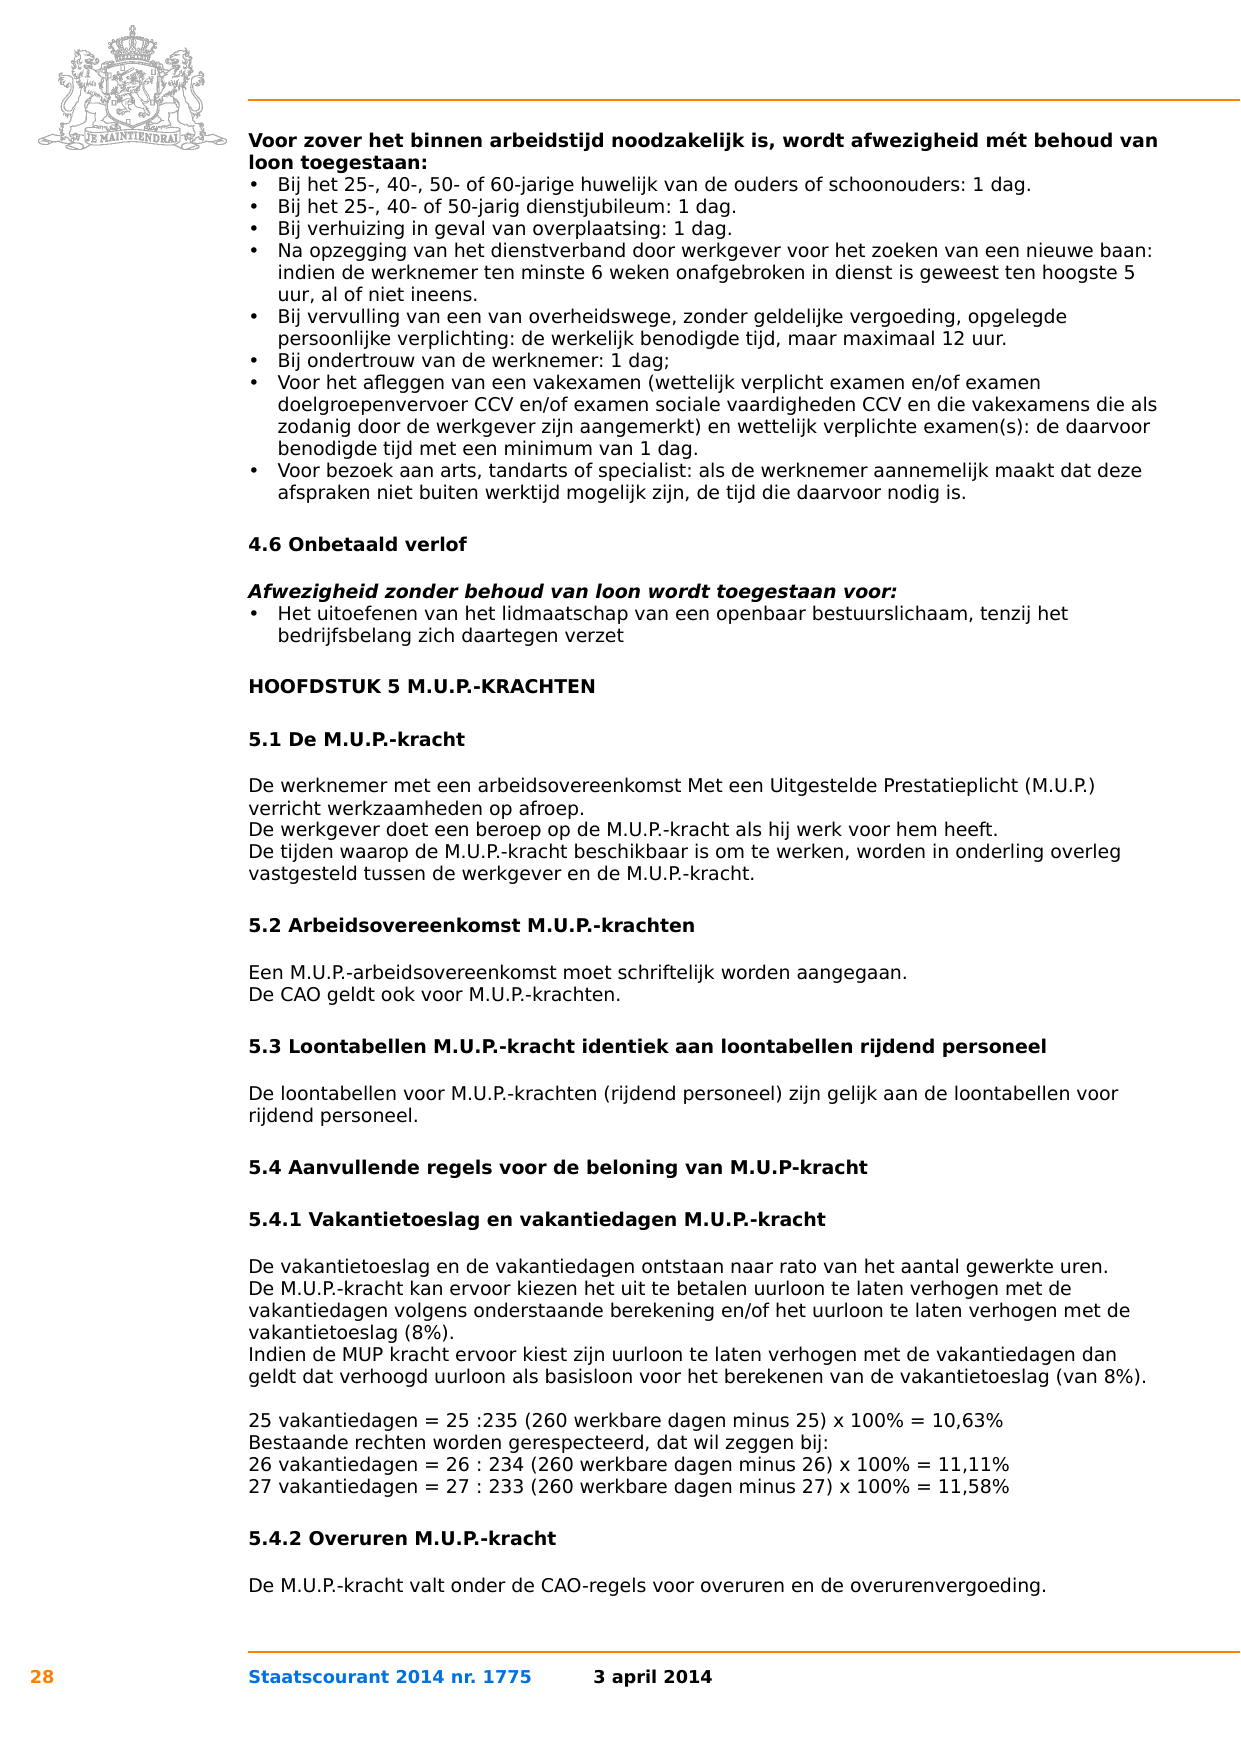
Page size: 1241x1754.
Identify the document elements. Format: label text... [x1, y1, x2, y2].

text Bestaande rechten worden gerespecteerd, dat wil zeggen bij: [248, 1432, 1163, 1454]
subtitle 5.2 Arbeidsovereenkomst M.U.P.-krachten [248, 915, 1163, 937]
text Afwezigheid zonder behoud van loon wordt toegestaan voor: [248, 581, 1163, 602]
subtitle 5.1 De M.U.P.-kracht [248, 728, 1163, 750]
text De werkgever doet een beroep op de M.U.P.-kracht als hij werk voor hem heeft. [248, 819, 1163, 841]
text 25 vakantiedagen = 25 :235 (260 werkbare dagen minus 25) x 100% = 10,63% [248, 1410, 1163, 1432]
text • Het uitoefenen van het lidmaatschap van een openbaar bestuurslichaam, tenzij het bedrijfsbelang zich daartegen verzet [248, 602, 1163, 646]
subtitle 5.3 Loontabellen M.U.P.-kracht identiek aan loontabellen rijdend personeel [248, 1036, 1163, 1058]
text • Bij verhuizing in geval van overplaatsing: 1 dag. [248, 218, 1163, 240]
text • Voor het afleggen van een vakexamen (wettelijk verplicht examen en/of examen doelgroepenvervoer CCV en/of examen sociale vaardigheden CCV en die vakexamens die als zodanig door de werkgever zijn aangemerkt) en wettelijk verplichte examen(s): de daarvoor benodigde tijd met een minimum van 1 dag. [248, 372, 1163, 459]
text 27 vakantiedagen = 27 : 233 (260 werkbare dagen minus 27) x 100% = 11,58% [248, 1476, 1163, 1498]
subtitle HOOFDSTUK 5 M.U.P.-KRACHTEN [248, 676, 1163, 698]
picture [38, 25, 227, 150]
text • Bij vervulling van een van overheidswege, zonder geldelijke vergoeding, opgelegde persoonlijke verplichting: de werkelijk benodigde tijd, maar maximaal 12 uur. [248, 306, 1163, 350]
text De werknemer met een arbeidsovereenkomst Met een Uitgestelde Prestatieplicht (M.U.P.) verricht werkzaamheden op afroep. [248, 775, 1163, 819]
text De CAO geldt ook voor M.U.P.-krachten. [248, 984, 1163, 1006]
text Een M.U.P.-arbeidsovereenkomst moet schriftelijk worden aangegaan. [248, 962, 1163, 984]
text 26 vakantiedagen = 26 : 234 (260 werkbare dagen minus 26) x 100% = 11,11% [248, 1454, 1163, 1476]
text De loontabellen voor M.U.P.-krachten (rijdend personeel) zijn gelijk aan de loontabellen voor rijdend personeel. [248, 1083, 1163, 1127]
text • Bij het 25-, 40- of 50-jarig dienstjubileum: 1 dag. [248, 196, 1163, 218]
text De M.U.P.-kracht kan ervoor kiezen het uit te betalen uurloon te laten verhogen met de vakantiedagen volgens onderstaande berekening en/of het uurloon te laten verhogen met de vakantietoeslag (8%). [248, 1278, 1163, 1344]
text Voor zover het binnen arbeidstijd noodzakelijk is, wordt afwezigheid mét behoud van loon toegestaan: [248, 130, 1163, 174]
text • Na opzegging van het dienstverband door werkgever voor het zoeken van een nieuwe baan: indien de werknemer ten minste 6 weken onafgebroken in dienst is geweest ten hoogste 5 uur, al of niet ineens. [248, 240, 1163, 306]
text • Voor bezoek aan arts, tandarts of specialist: als de werknemer aannemelijk maakt dat deze afspraken niet buiten werktijd mogelijk zijn, de tijd die daarvoor nodig is. [248, 459, 1163, 503]
subtitle 4.6 Onbetaald verlof [248, 533, 1163, 556]
subtitle 5.4 Aanvullende regels voor de beloning van M.U.P-kracht [248, 1157, 1163, 1179]
text • Bij het 25-, 40-, 50- of 60-jarige huwelijk van de ouders of schoonouders: 1 dag. [248, 174, 1163, 196]
text De vakantietoeslag en de vakantiedagen ontstaan naar rato van het aantal gewerkte uren. [248, 1256, 1163, 1278]
text • Bij ondertrouw van de werknemer: 1 dag; [248, 350, 1163, 372]
text Indien de MUP kracht ervoor kiest zijn uurloon te laten verhogen met de vakantiedagen dan geldt dat verhoogd uurloon als basisloon voor het berekenen van de vakantietoeslag (van 8%). [248, 1344, 1163, 1388]
subtitle 5.4.2 Overuren M.U.P.-kracht [248, 1528, 1163, 1550]
text De M.U.P.-kracht valt onder de CAO-regels voor overuren en de overurenvergoeding. [248, 1575, 1163, 1597]
subtitle 5.4.1 Vakantietoeslag en vakantiedagen M.U.P.-kracht [248, 1209, 1163, 1231]
text De tijden waarop de M.U.P.-kracht beschikbaar is om te werken, worden in onderling overleg vastgesteld tussen de werkgever en de M.U.P.-kracht. [248, 841, 1163, 885]
